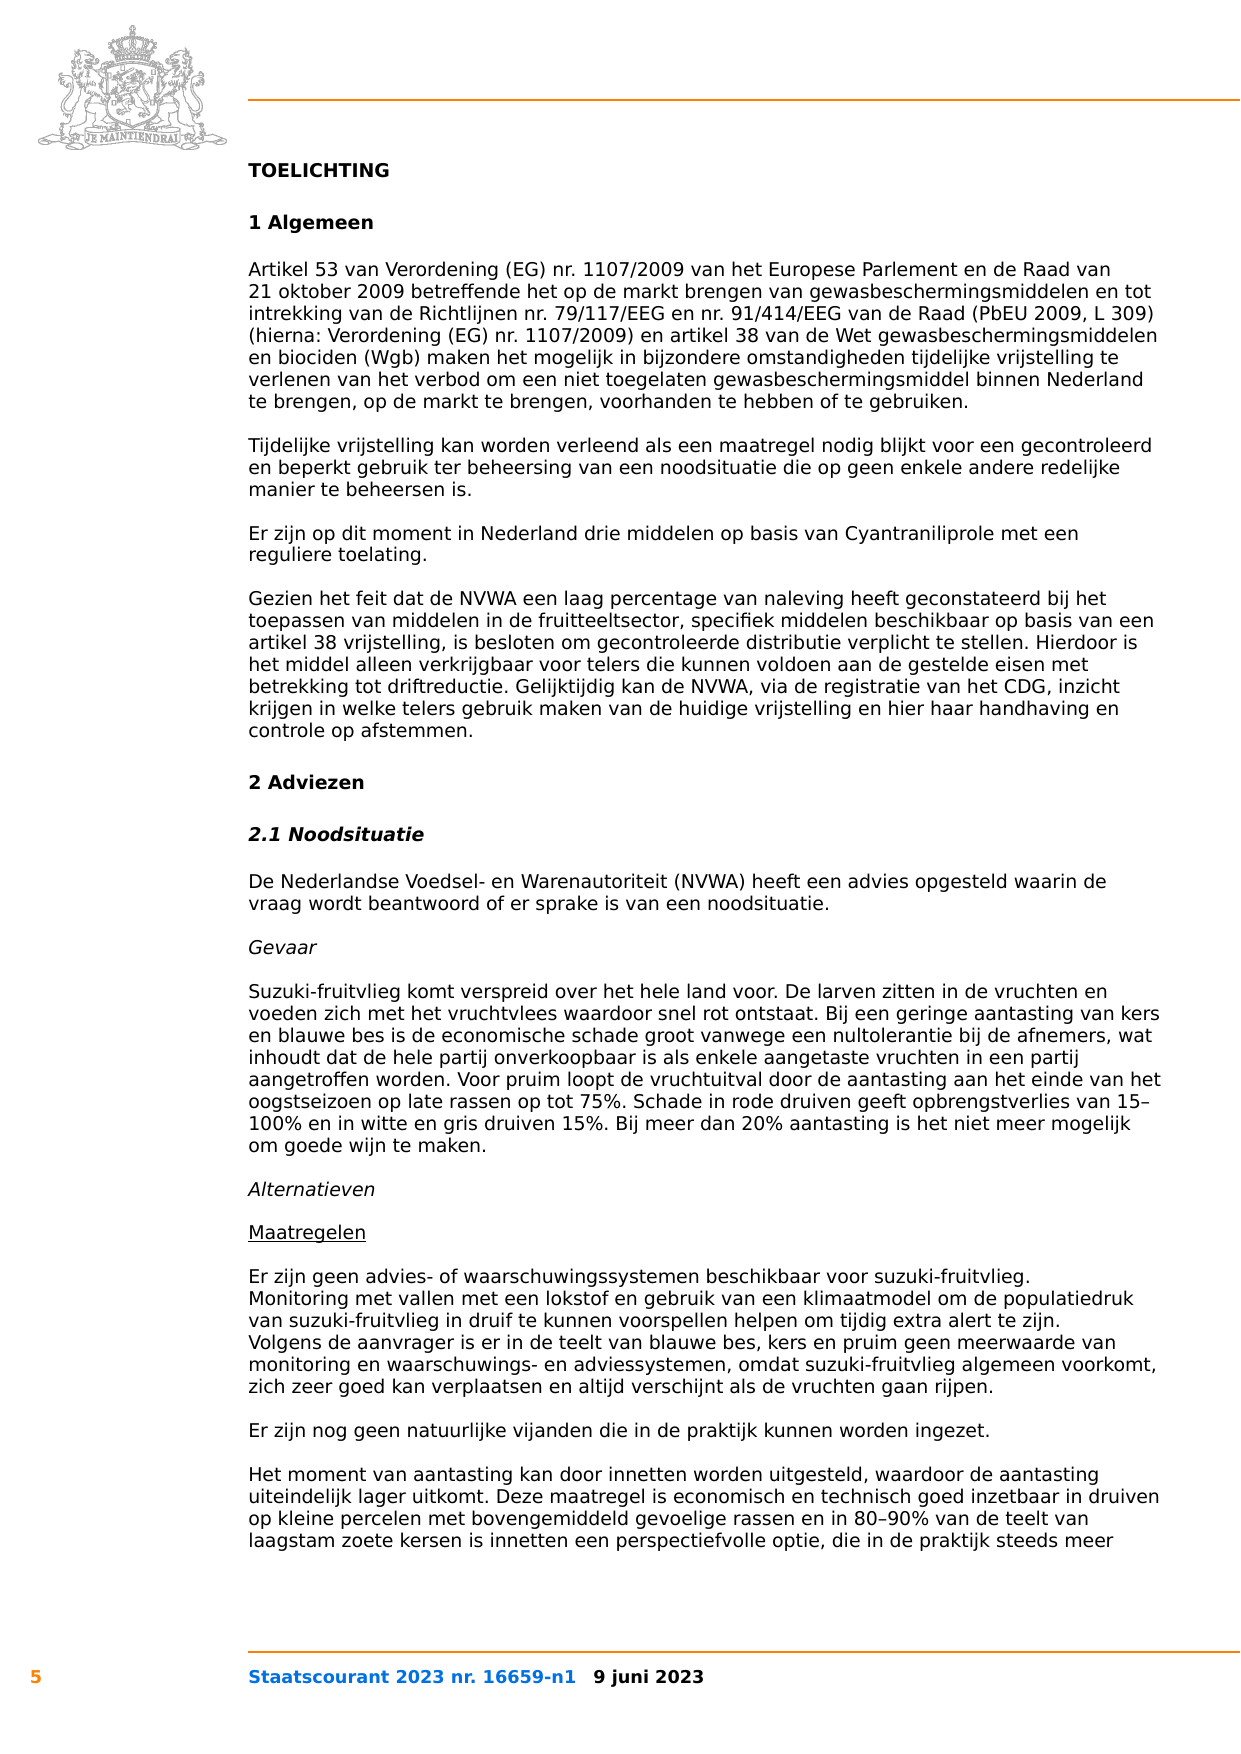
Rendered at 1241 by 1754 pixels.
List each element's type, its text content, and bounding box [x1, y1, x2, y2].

subtitle TOELICHTING [248, 160, 1163, 182]
subtitle Maatregelen [248, 1222, 1163, 1244]
subtitle Alternatieven [248, 1178, 1163, 1200]
text Het moment van aantasting kan door innetten worden uitgesteld, waardoor de aantasting uiteindelijk lager uitkomt. Deze maatregel is economisch en technisch goed inzetbaar in druiven op kleine percelen met bovengemiddeld gevoelige rassen en in 80–90% van de teelt van laagstam zoete kersen is innetten een perspectiefvolle optie, die in de praktijk steeds meer [248, 1464, 1163, 1552]
text Tijdelijke vrijstelling kan worden verleend als een maatregel nodig blijkt voor een gecontroleerd en beperkt gebruik ter beheersing van een noodsituatie die op geen enkele andere redelijke manier te beheersen is. [248, 434, 1163, 501]
picture [38, 25, 227, 150]
text Volgens de aanvrager is er in de teelt van blauwe bes, kers en pruim geen meerwaarde van monitoring en waarschuwings- en adviessystemen, omdat suzuki-fruitvlieg algemeen voorkomt, zich zeer goed kan verplaatsen en altijd verschijnt als de vruchten gaan rijpen. [248, 1332, 1163, 1398]
text Er zijn op dit moment in Nederland drie middelen op basis van Cyantraniliprole met een reguliere toelating. [248, 522, 1163, 566]
subtitle 2.1 Noodsituatie [248, 824, 1163, 846]
text Artikel 53 van Verordening (EG) nr. 1107/2009 van het Europese Parlement en de Raad van 21 oktober 2009 betreffende het op de markt brengen van gewasbeschermingsmiddelen en tot intrekking van de Richtlijnen nr. 79/117/EEG en nr. 91/414/EEG van de Raad (PbEU 2009, L 309) (hierna: Verordening (EG) nr. 1107/2009) en artikel 38 van de Wet gewasbeschermingsmiddelen en biociden (Wgb) maken het mogelijk in bijzondere omstandigheden tijdelijke vrijstelling te verlenen van het verbod om een niet toegelaten gewasbeschermingsmiddel binnen Nederland te brengen, op de markt te brengen, voorhanden te hebben of te gebruiken. [248, 259, 1163, 413]
text De Nederlandse Voedsel- en Warenautoriteit (NVWA) heeft een advies opgesteld waarin de vraag wordt beantwoord of er sprake is van een noodsituatie. [248, 871, 1163, 915]
text Gezien het feit dat de NVWA een laag percentage van naleving heeft geconstateerd bij het toepassen van middelen in de fruitteeltsector, specifiek middelen beschikbaar op basis van een artikel 38 vrijstelling, is besloten om gecontroleerde distributie verplicht te stellen. Hierdoor is het middel alleen verkrijgbaar voor telers die kunnen voldoen aan de gestelde eisen met betrekking tot driftreductie. Gelijktijdig kan de NVWA, via de registratie van het CDG, inzicht krijgen in welke telers gebruik maken van de huidige vrijstelling en hier haar handhaving en controle op afstemmen. [248, 588, 1163, 742]
subtitle 1 Algemeen [248, 212, 1163, 234]
text Monitoring met vallen met een lokstof en gebruik van een klimaatmodel om de populatiedruk van suzuki-fruitvlieg in druif te kunnen voorspellen helpen om tijdig extra alert te zijn. [248, 1288, 1163, 1332]
subtitle 2 Adviezen [248, 772, 1163, 794]
text Er zijn geen advies- of waarschuwingssystemen beschikbaar voor suzuki-fruitvlieg. [248, 1266, 1163, 1288]
text Suzuki-fruitvlieg komt verspreid over het hele land voor. De larven zitten in de vruchten en voeden zich met het vruchtvlees waardoor snel rot ontstaat. Bij een geringe aantasting van kers en blauwe bes is de economische schade groot vanwege een nultolerantie bij de afnemers, wat inhoudt dat de hele partij onverkoopbaar is als enkele aangetaste vruchten in een partij aangetroffen worden. Voor pruim loopt de vruchtuitval door de aantasting aan het einde van het oogstseizoen op late rassen op tot 75%. Schade in rode druiven geeft opbrengstverlies van 15–100% en in witte en gris druiven 15%. Bij meer dan 20% aantasting is het niet meer mogelijk om goede wijn te maken. [248, 981, 1163, 1157]
subtitle Gevaar [248, 937, 1163, 959]
text Er zijn nog geen natuurlijke vijanden die in de praktijk kunnen worden ingezet. [248, 1420, 1163, 1442]
